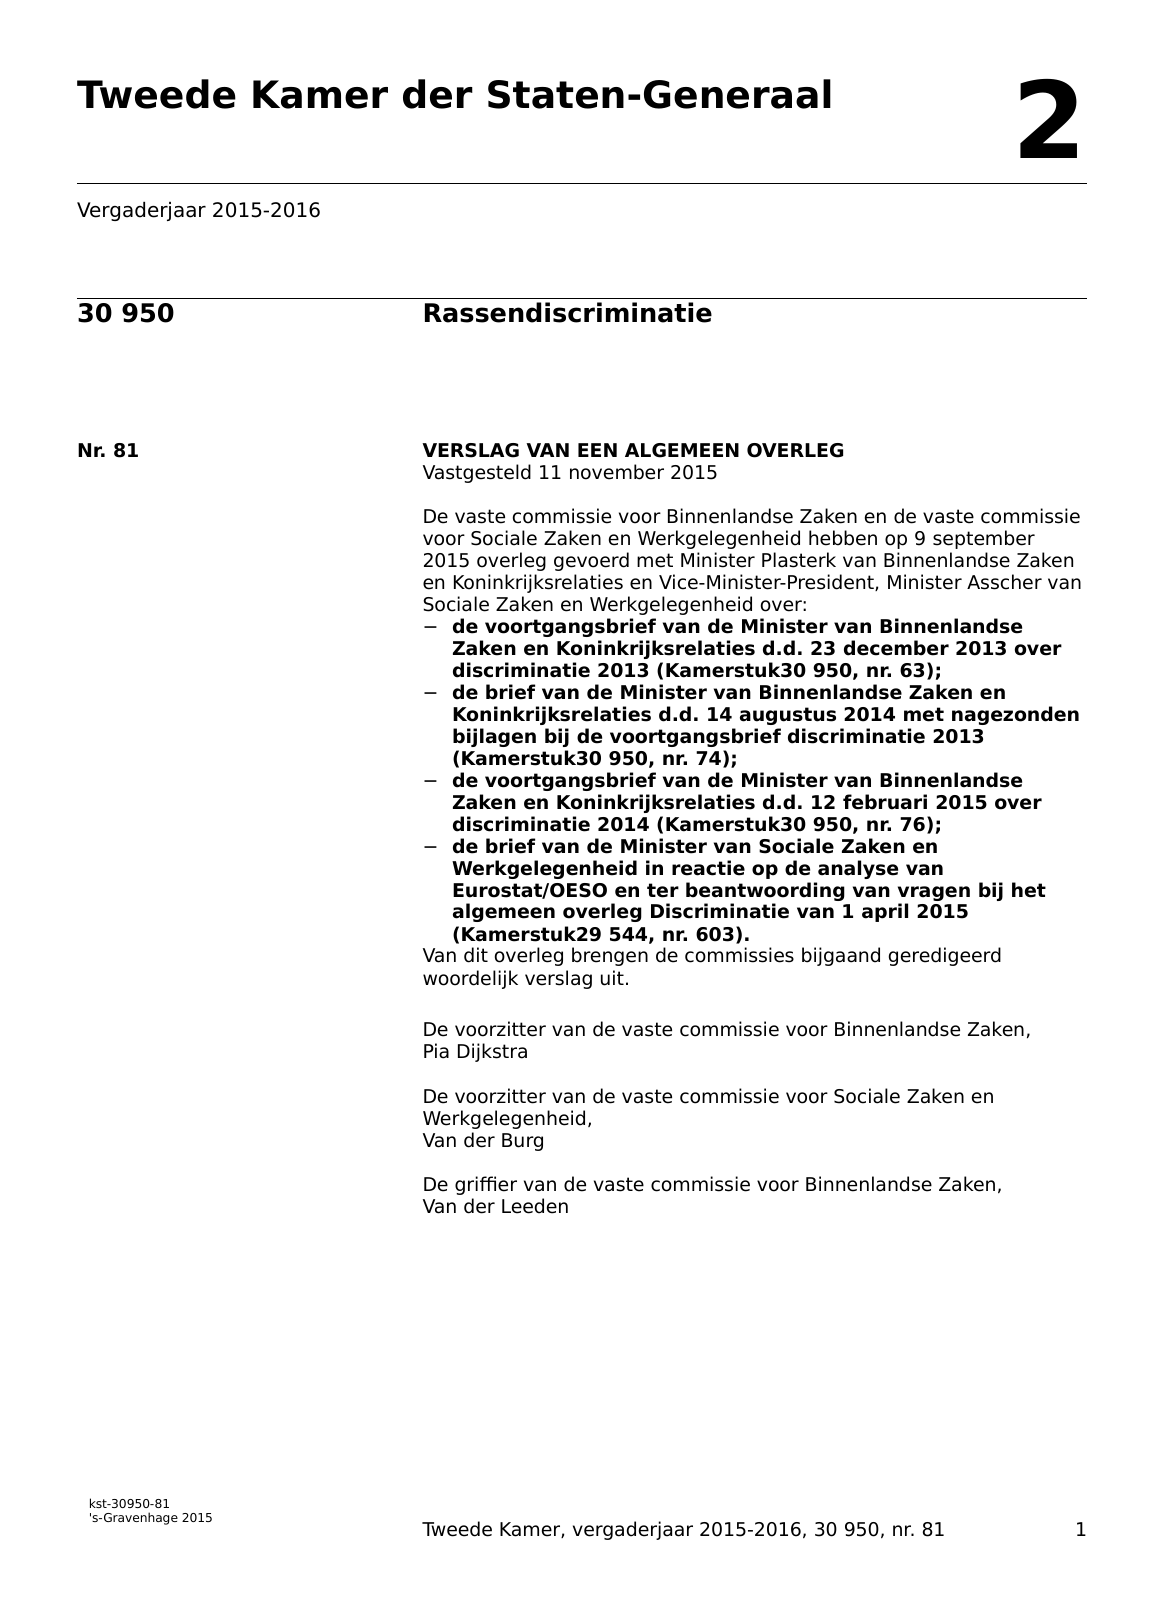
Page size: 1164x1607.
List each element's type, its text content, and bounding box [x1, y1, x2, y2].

table_header Tweede Kamer der Staten-Generaal [77, 59, 886, 183]
text De voorzitter van de vaste commissie voor Sociale Zaken en Werkgelegenheid, Van der Burg [422, 1086, 1087, 1151]
text − de brief van de Minister van Binnenlandse Zaken en Koninkrijksrelaties d.d. 14 augustus 2014 met nagezonden bijlagen bij de voortgangsbrief discriminatie 2013 (Kamerstuk30 950, nr. 74); [422, 682, 1087, 769]
subtitle Nr. 81 VERSLAG VAN EEN ALGEMEEN OVERLEG [77, 440, 1087, 462]
text − de brief van de Minister van Sociale Zaken en Werkgelegenheid in reactie op de analyse van Eurostat/OESO en ter beantwoording van vragen bij het algemeen overleg Discriminatie van 1 april 2015 (Kamerstuk29 544, nr. 603). [422, 836, 1087, 945]
table_header 2 [886, 59, 1087, 183]
text − de voortgangsbrief van de Minister van Binnenlandse Zaken en Koninkrijksrelaties d.d. 12 februari 2015 over discriminatie 2014 (Kamerstuk30 950, nr. 76); [422, 769, 1087, 836]
text De vaste commissie voor Binnenlandse Zaken en de vaste commissie voor Sociale Zaken en Werkgelegenheid hebben op 9 september 2015 overleg gevoerd met Minister Plasterk van Binnenlandse Zaken en Koninkrijksrelaties en Vice-Minister-President, Minister Asscher van Sociale Zaken en Werkgelegenheid over: [422, 506, 1087, 616]
text De griffier van de vaste commissie voor Binnenlandse Zaken, Van der Leeden [422, 1174, 1087, 1218]
subtitle 30 950 Rassendiscriminatie [77, 299, 1087, 329]
table_cell Vergaderjaar 2015-2016 [77, 184, 1087, 298]
text Van dit overleg brengen de commissies bijgaand geredigeerd woordelijk verslag uit. [422, 945, 1087, 989]
text − de voortgangsbrief van de Minister van Binnenlandse Zaken en Koninkrijksrelaties d.d. 23 december 2013 over discriminatie 2013 (Kamerstuk30 950, nr. 63); [422, 616, 1087, 682]
text kst-30950-81 [88, 1497, 323, 1511]
text 's-Gravenhage 2015 [88, 1511, 323, 1525]
text De voorzitter van de vaste commissie voor Binnenlandse Zaken, Pia Dijkstra [422, 1019, 1087, 1063]
text Vastgesteld 11 november 2015 [422, 462, 1087, 484]
